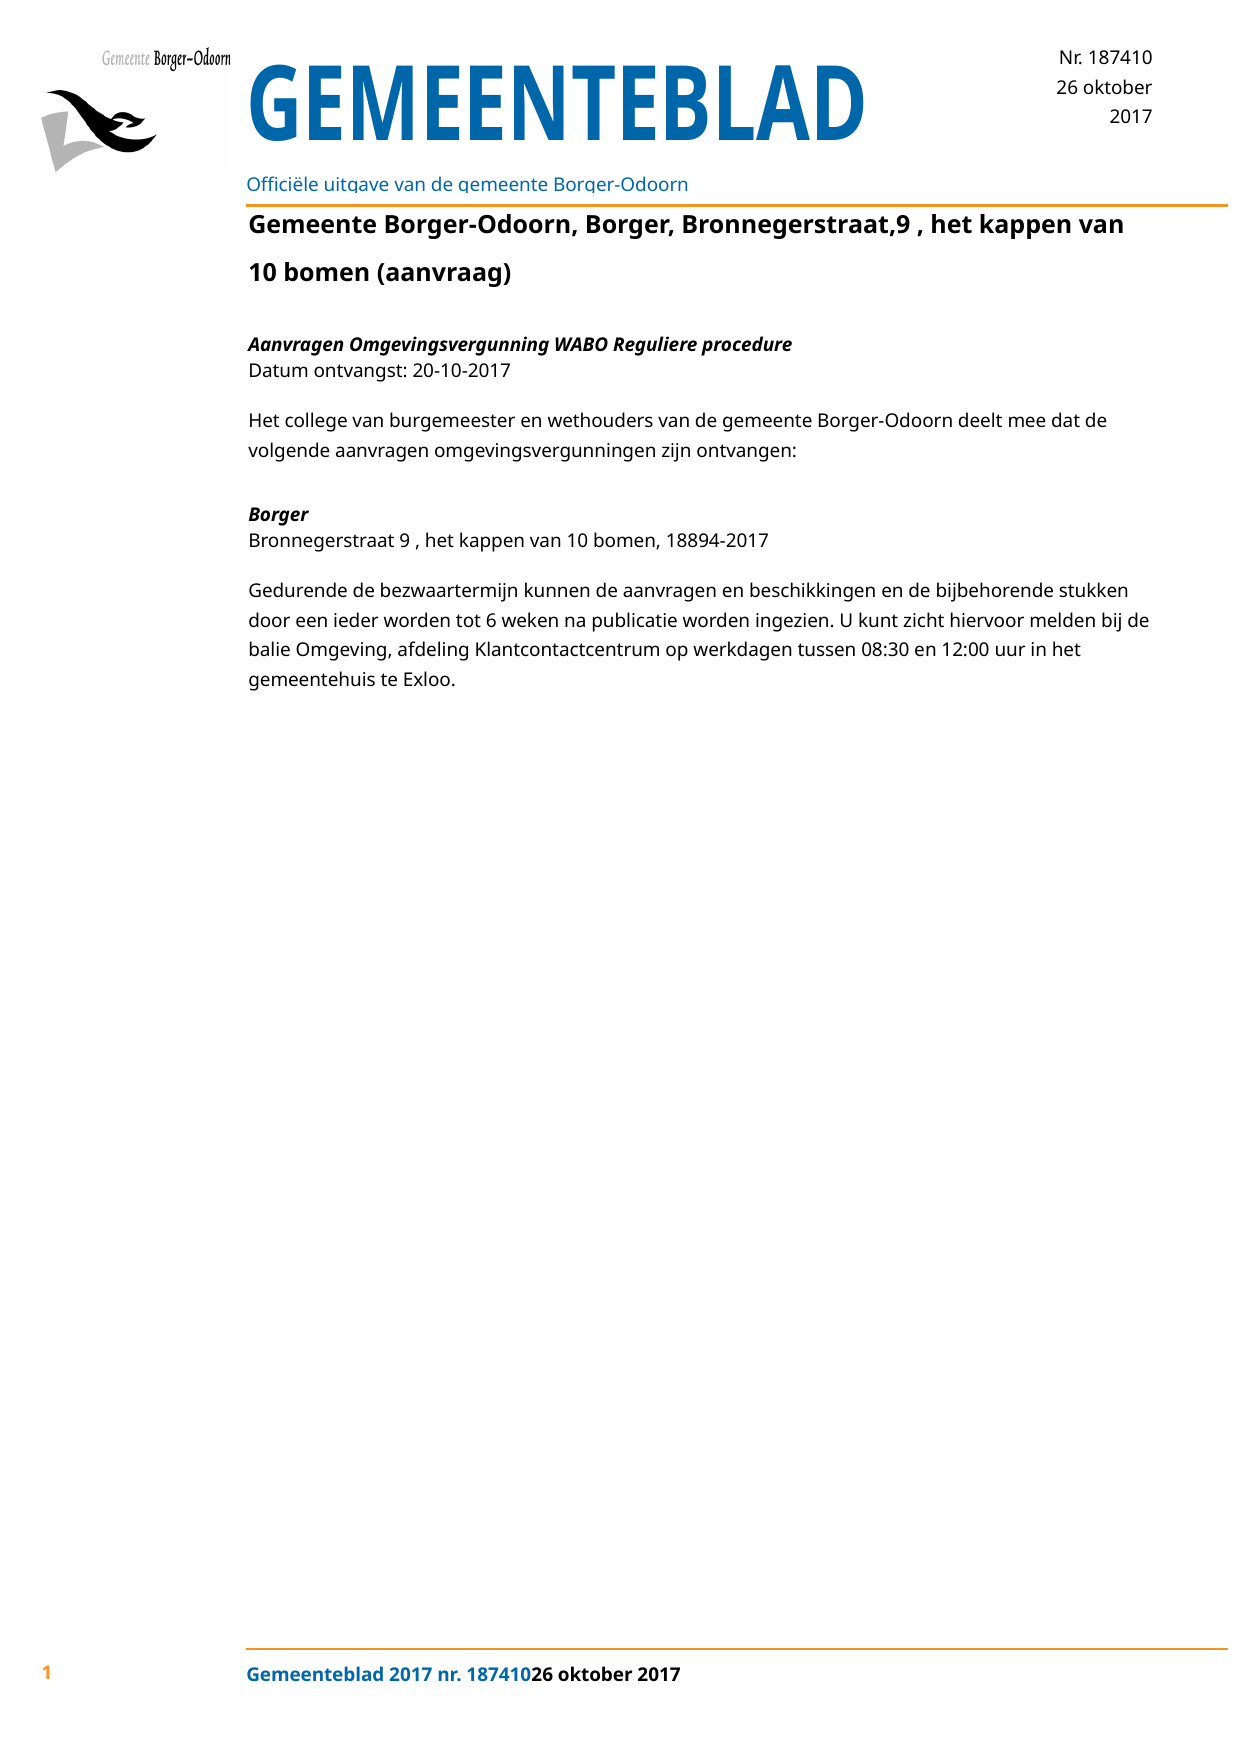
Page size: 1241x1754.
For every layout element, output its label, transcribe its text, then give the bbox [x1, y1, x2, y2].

picture [41, 47, 231, 172]
text Aanvragen Omgevingsvergunning WABO Reguliere procedure [248, 331, 1152, 357]
text Gedurende de bezwaartermijn kunnen de aanvragen en beschikkingen en de bijbehorende stukken door een ieder worden tot 6 weken na publicatie worden ingezien. U kunt zicht hiervoor melden bij de balie Omgeving, afdeling Klantcontactcentrum op werkdagen tussen 08:30 en 12:00 uur in het gemeentehuis te Exloo. [248, 577, 1152, 692]
text Het college van burgemeester en wethouders van de gemeente Borger-Odoorn deelt mee dat de volgende aanvragen omgevingsvergunningen zijn ontvangen: [248, 408, 1152, 463]
text Borger [248, 501, 1152, 527]
text Gemeente Borger-Odoorn, Borger, Bronnegerstraat,9 , het kappen van 10 bomen (aanvraag) [248, 207, 1152, 288]
text Bronnegerstraat 9 , het kappen van 10 bomen, 18894-2017 [248, 527, 1152, 553]
text Datum ontvangst: 20-10-2017 [248, 357, 1152, 383]
